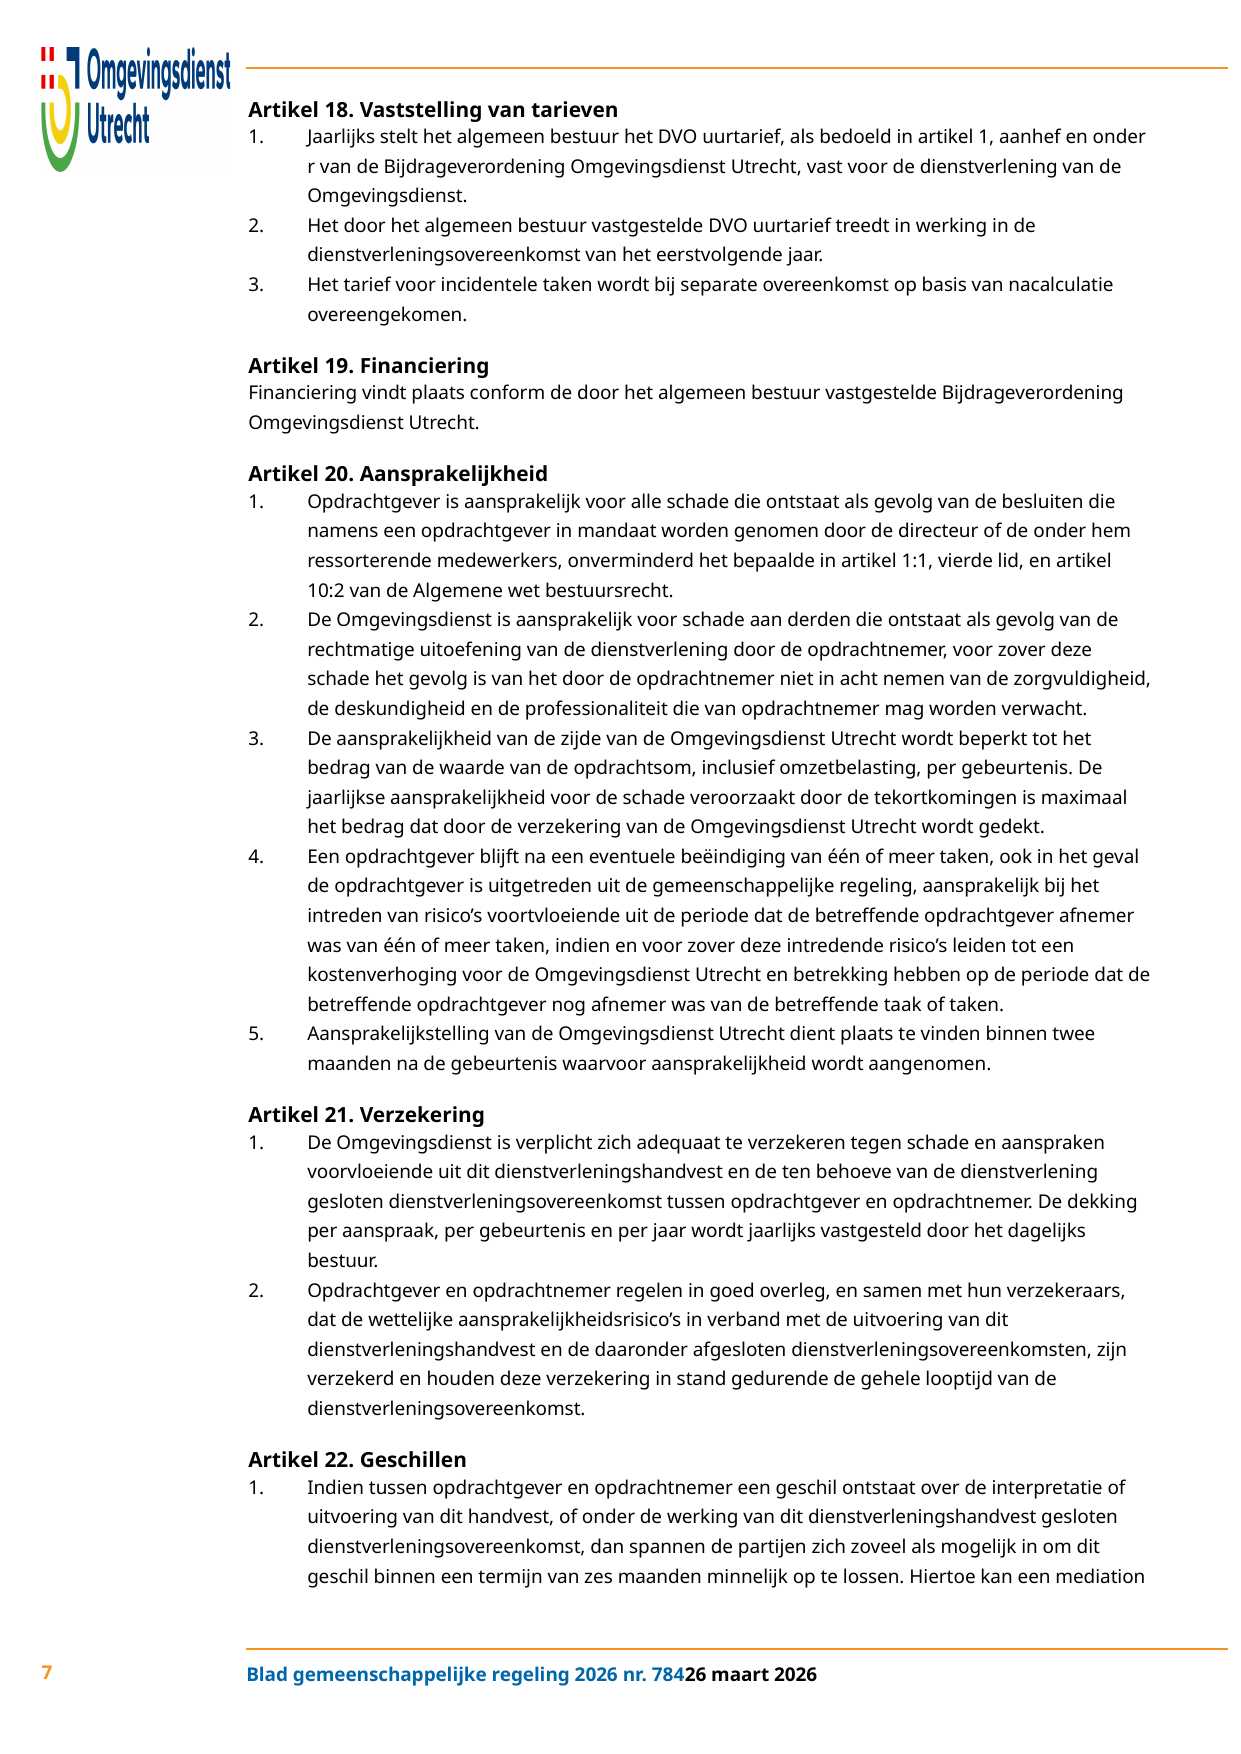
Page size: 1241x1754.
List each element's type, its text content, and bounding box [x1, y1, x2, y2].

list Een opdrachtgever blijft na een eventuele beëindiging van één of meer taken, ook in het geval de opdrachtgever is uitgetreden uit de gemeenschappelijke regeling, aansprakelijk bij het intreden van risico’s voortvloeiende uit de periode dat de betreffende opdrachtgever afnemer was van één of meer taken, indien en voor zover deze intredende risico’s leiden tot een kostenverhoging voor de Omgevingsdienst Utrecht en betrekking hebben op de periode dat de betreffende opdrachtgever nog afnemer was van de betreffende taak of taken. [248, 843, 1152, 1017]
text Artikel 21. Verzekering [248, 1101, 1152, 1129]
text Artikel 18. Vaststelling van tarieven [248, 95, 1152, 123]
list Het door het algemeen bestuur vastgestelde DVO uurtarief treedt in werking in de dienstverleningsovereenkomst van het eerstvolgende jaar. [248, 212, 1152, 267]
list Het tarief voor incidentele taken wordt bij separate overeenkomst op basis van nacalculatie overeengekomen. [248, 271, 1152, 326]
list De aansprakelijkheid van de zijde van de Omgevingsdienst Utrecht wordt beperkt tot het bedrag van de waarde van de opdrachtsom, inclusief omzetbelasting, per gebeurtenis. De jaarlijkse aansprakelijkheid voor de schade veroorzaakt door de tekortkomingen is maximaal het bedrag dat door de verzekering van de Omgevingsdienst Utrecht wordt gedekt. [248, 725, 1152, 839]
list De Omgevingsdienst is aansprakelijk voor schade aan derden die ontstaat als gevolg van de rechtmatige uitoefening van de dienstverlening door de opdrachtnemer, voor zover deze schade het gevolg is van het door de opdrachtnemer niet in acht nemen van de zorgvuldigheid, de deskundigheid en de professionaliteit die van opdrachtnemer mag worden verwacht. [248, 606, 1152, 721]
list Opdrachtgever en opdrachtnemer regelen in goed overleg, en samen met hun verzekeraars, dat de wettelijke aansprakelijkheidsrisico’s in verband met de uitvoering van dit dienstverleningshandvest en de daaronder afgesloten dienstverleningsovereenkomsten, zijn verzekerd en houden deze verzekering in stand gedurende de gehele looptijd van de dienstverleningsovereenkomst. [248, 1277, 1152, 1421]
picture [41, 47, 231, 172]
list Jaarlijks stelt het algemeen bestuur het DVO uurtarief, als bedoeld in artikel 1, aanhef en onder r van de Bijdrageverordening Omgevingsdienst Utrecht, vast voor de dienstverlening van de Omgevingsdienst. [248, 123, 1152, 208]
list Indien tussen opdrachtgever en opdrachtnemer een geschil ontstaat over de interpretatie of uitvoering van dit handvest, of onder de werking van dit dienstverleningshandvest gesloten dienstverleningsovereenkomst, dan spannen de partijen zich zoveel als mogelijk in om dit geschil binnen een termijn van zes maanden minnelijk op te lossen. Hiertoe kan een mediation [248, 1474, 1152, 1588]
text Artikel 19. Financiering [248, 351, 1152, 379]
list De Omgevingsdienst is verplicht zich adequaat te verzekeren tegen schade en aanspraken voorvloeiende uit dit dienstverleningshandvest en de ten behoeve van de dienstverlening gesloten dienstverleningsovereenkomst tussen opdrachtgever en opdrachtnemer. De dekking per aanspraak, per gebeurtenis en per jaar wordt jaarlijks vastgesteld door het dagelijks bestuur. [248, 1129, 1152, 1273]
text Artikel 22. Geschillen [248, 1446, 1152, 1474]
text Artikel 20. Aansprakelijkheid [248, 459, 1152, 488]
text Financiering vindt plaats conform de door het algemeen bestuur vastgestelde Bijdrageverordening Omgevingsdienst Utrecht. [248, 379, 1152, 435]
list Aansprakelijkstelling van de Omgevingsdienst Utrecht dient plaats te vinden binnen twee maanden na de gebeurtenis waarvoor aansprakelijkheid wordt aangenomen. [248, 1021, 1152, 1076]
list Opdrachtgever is aansprakelijk voor alle schade die ontstaat als gevolg van de besluiten die namens een opdrachtgever in mandaat worden genomen door de directeur of de onder hem ressorterende medewerkers, onverminderd het bepaalde in artikel 1:1, vierde lid, en artikel 10:2 van de Algemene wet bestuursrecht. [248, 488, 1152, 602]
